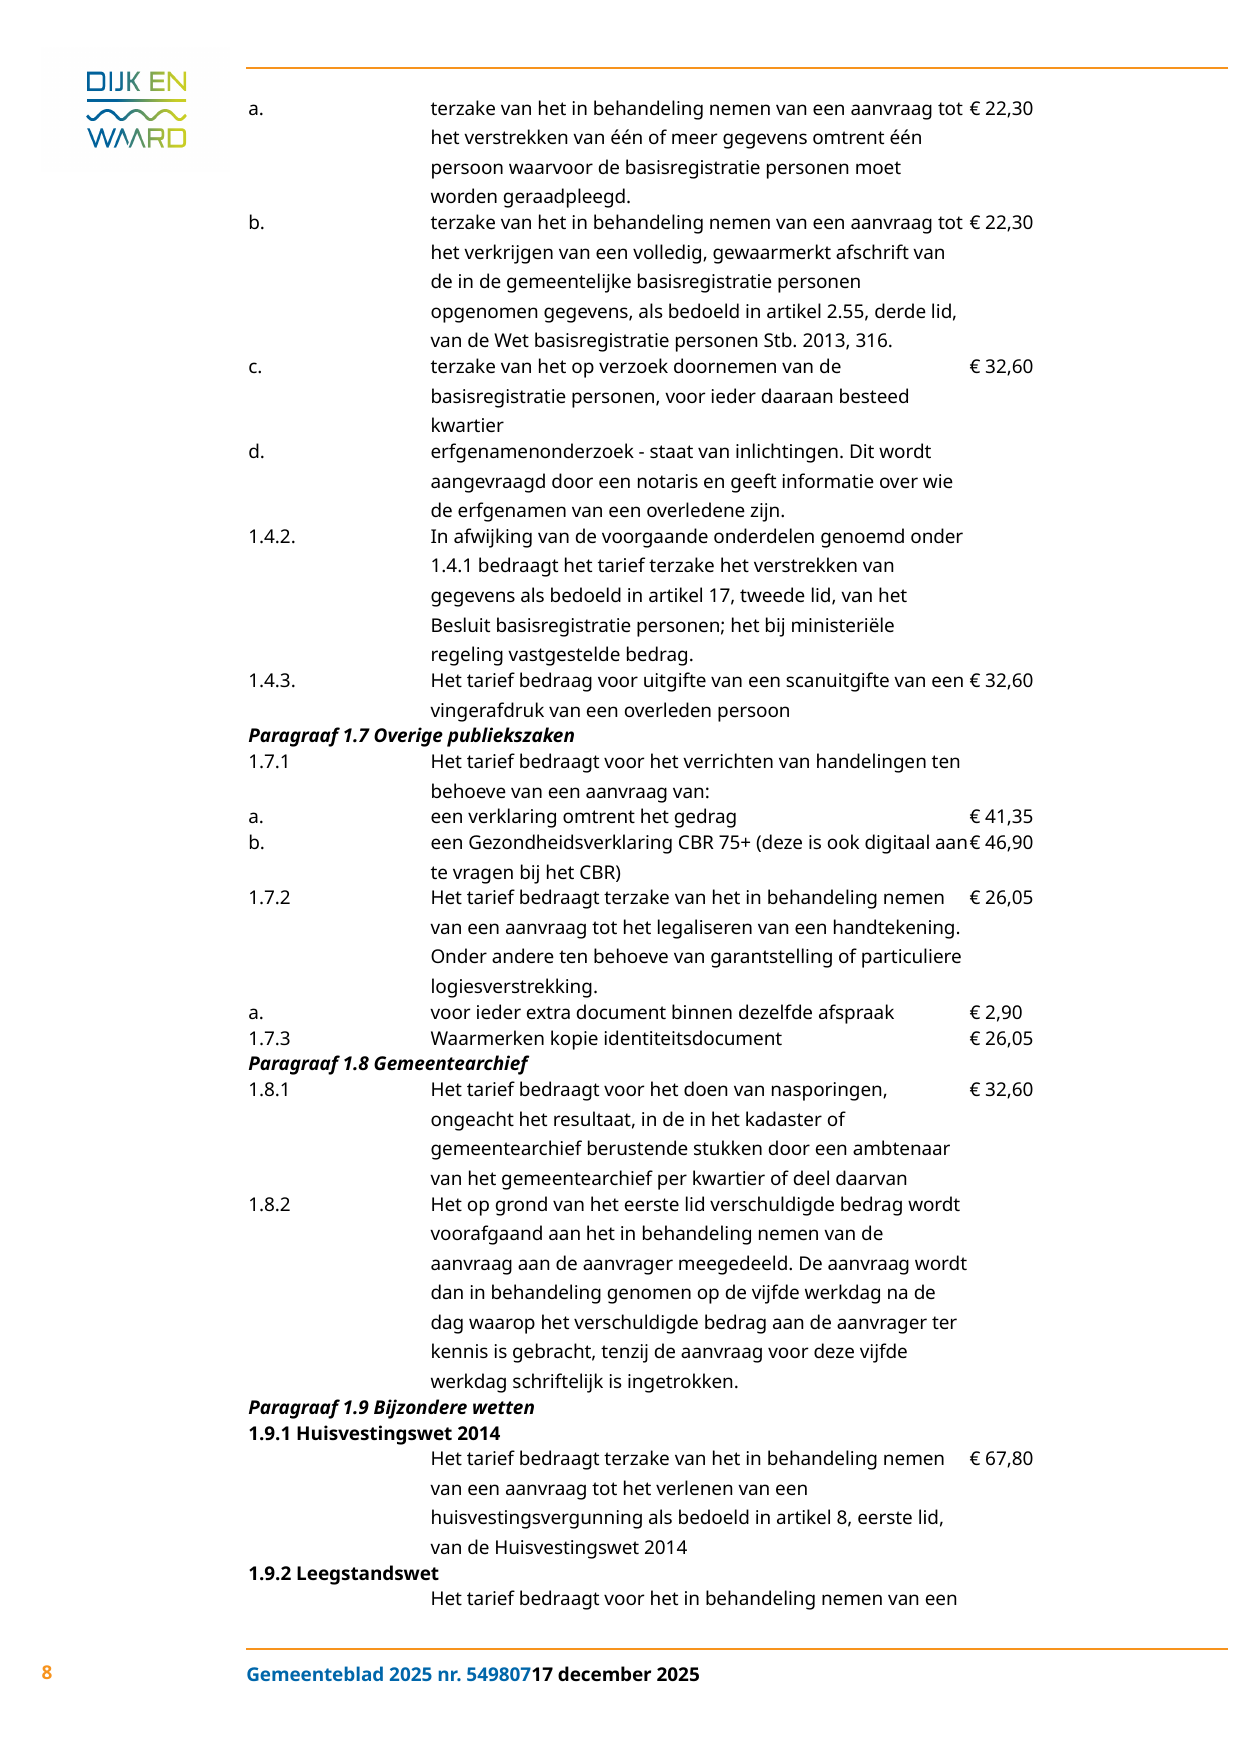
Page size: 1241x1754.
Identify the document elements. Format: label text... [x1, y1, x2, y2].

table_cell 1.7.1 [248, 748, 430, 803]
table_cell € 67,80 [969, 1445, 1152, 1560]
table_cell 1.7.3 [248, 1025, 430, 1051]
table_cell Het tarief bedraag voor uitgifte van een scanuitgifte van een vingerafdruk van een overleden persoon [430, 667, 969, 722]
table_cell Het tarief bedraagt terzake van het in behandeling nemen van een aanvraag tot het legaliseren van een handtekening. Onder andere ten behoeve van garantstelling of particuliere logiesverstrekking. [430, 885, 969, 999]
table_cell terzake van het in behandeling nemen van een aanvraag tot het verstrekken van één of meer gegevens omtrent één persoon waarvoor de basisregistratie personen moet worden geraadpleegd. [430, 95, 969, 209]
table_cell 1.7.2 [248, 885, 430, 999]
table_cell € 22,30 [969, 95, 1152, 209]
table_cell a. [248, 804, 430, 829]
table_cell Het tarief bedraagt terzake van het in behandeling nemen van een aanvraag tot het verlenen van een huisvestingsvergunning als bedoeld in artikel 8, eerste lid, van de Huisvestingswet 2014 [430, 1445, 969, 1560]
table_cell c. [248, 353, 430, 438]
table_cell Paragraaf 1.9 Bijzondere wetten [248, 1394, 1152, 1420]
table_cell [248, 1586, 430, 1611]
table_cell € 32,60 [969, 1076, 1152, 1191]
table_cell a. [248, 999, 430, 1025]
table_cell terzake van het in behandeling nemen van een aanvraag tot het verkrij­gen van een volledig, gewaarmerkt afschrift van de in de gemeentelijke basisregistratie personen opgenomen gegevens, als bedoeld in artikel 2.55, derde lid, van de Wet basisregistratie personen Stb. 2013, 316. [430, 209, 969, 353]
table_cell Het tarief bedraagt voor het in behandeling nemen van een [430, 1586, 969, 1611]
table_cell 1.8.1 [248, 1076, 430, 1191]
table_cell € 26,05 [969, 885, 1152, 999]
table_cell € 32,60 [969, 667, 1152, 722]
table_cell € 41,35 [969, 804, 1152, 829]
table_cell a. [248, 95, 430, 209]
table_cell Het tarief bedraagt voor het verrichten van handelingen ten behoeve van een aanvraag van: [430, 748, 969, 803]
table_cell Paragraaf 1.8 Gemeentearchief [248, 1051, 1152, 1076]
table_cell b. [248, 209, 430, 353]
table_cell € 32,60 [969, 353, 1152, 438]
table_cell voor ieder extra document binnen dezelfde afspraak [430, 999, 969, 1025]
table_cell 1.8.2 [248, 1191, 430, 1394]
table_cell Het op grond van het eerste lid verschuldigde bedrag wordt voorafgaand aan het in behandeling nemen van de aanvraag aan de aanvrager meegedeeld. De aanvraag wordt dan in behandeling genomen op de vijfde werkdag na de dag waarop het verschuldigde bedrag aan de aanvrager ter kennis is gebracht, tenzij de aanvraag voor deze vijfde werkdag schriftelijk is ingetrokken. [430, 1191, 969, 1394]
table_cell [969, 1586, 1152, 1611]
table_cell € 26,05 [969, 1025, 1152, 1051]
table_cell [969, 438, 1152, 523]
table_cell 1.4.2. [248, 523, 430, 667]
table_cell Waarmerken kopie identiteitsdocument [430, 1025, 969, 1051]
table_cell [248, 1445, 430, 1560]
table_cell € 22,30 [969, 209, 1152, 353]
table_cell 1.9.2 Leegstandswet [248, 1560, 1152, 1586]
table_cell [969, 1191, 1152, 1394]
table_cell d. [248, 438, 430, 523]
table_cell In afwijking van de voorgaande onderdelen genoemd onder 1.4.1 bedraagt het tarief terzake het verstrekken van gegevens als bedoeld in artikel 17, tweede lid, van het Besluit basisregistratie personen; het bij ministeriële regeling vastgestelde bedrag. [430, 523, 969, 667]
picture [41, 47, 231, 172]
table_cell b. [248, 829, 430, 884]
table_cell [969, 523, 1152, 667]
table_cell terzake van het op verzoek doornemen van de basisregistratie personen, voor ieder daaraan besteed kwartier [430, 353, 969, 438]
table_cell een Gezondheidsverklaring CBR 75+ (deze is ook digitaal aan te vragen bij het CBR) [430, 829, 969, 884]
table_cell [969, 748, 1152, 803]
table_cell Het tarief bedraagt voor het doen van nasporingen, ongeacht het resultaat, in de in het kadaster of gemeentearchief berustende stukken door een ambtenaar van het gemeentearchief per kwartier of deel daarvan [430, 1076, 969, 1191]
table_cell 1.9.1 Huisvestingswet 2014 [248, 1420, 1152, 1445]
table_cell Paragraaf 1.7 Overige publiekszaken [248, 723, 1152, 748]
table_cell € 46,90 [969, 829, 1152, 884]
table_cell 1.4.3. [248, 667, 430, 722]
table_cell erfgenamenonderzoek - staat van inlichtingen. Dit wordt aangevraagd door een notaris en geeft informatie over wie de erfgenamen van een overledene zijn. [430, 438, 969, 523]
table_cell een verklaring omtrent het gedrag [430, 804, 969, 829]
table_cell € 2,90 [969, 999, 1152, 1025]
